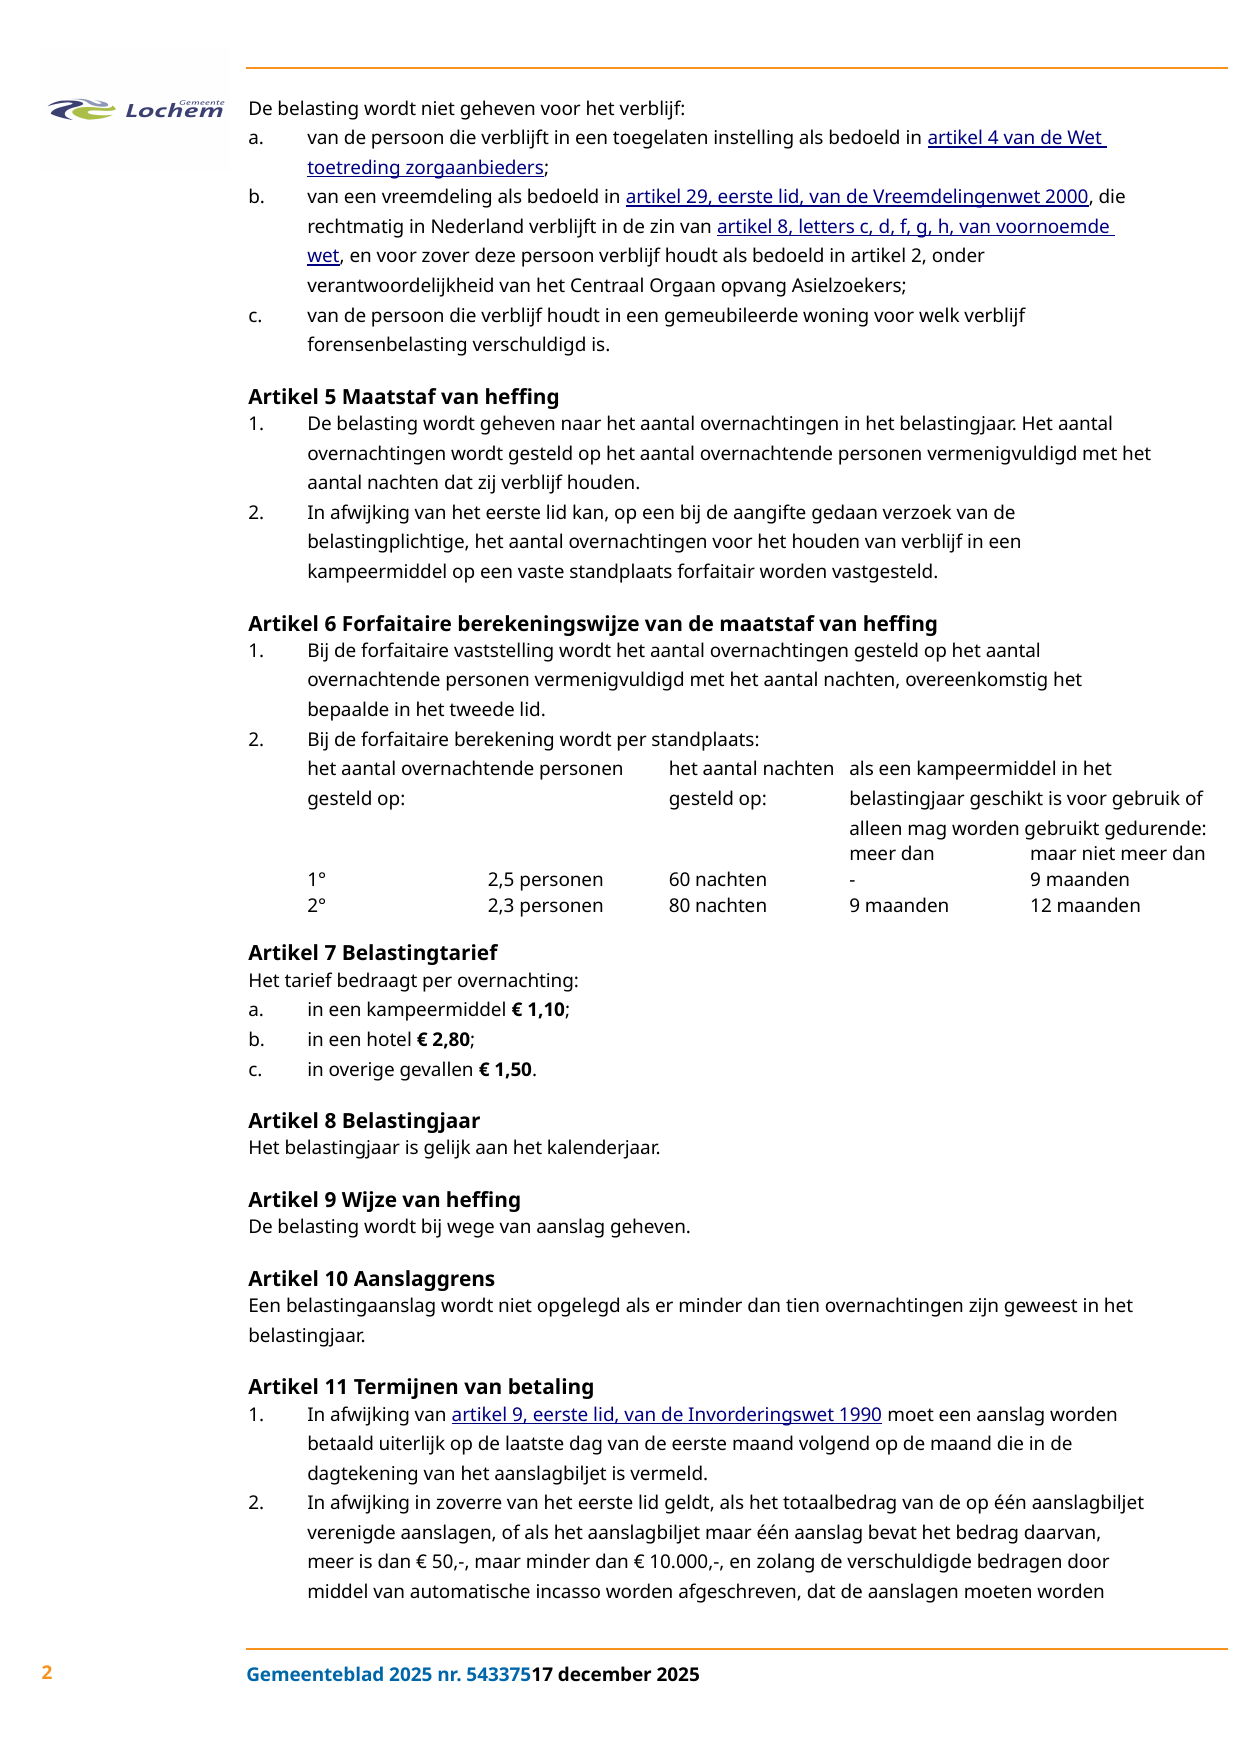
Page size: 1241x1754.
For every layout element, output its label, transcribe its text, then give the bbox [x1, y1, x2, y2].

list in een kampeermiddel € 1,10; [248, 997, 1152, 1022]
table_cell 9 maanden [849, 892, 1030, 918]
text Artikel 6 Forfaitaire berekeningswijze van de maatstaf van heffing [248, 609, 1152, 637]
table_cell maar niet meer dan [1030, 840, 1211, 866]
text De belasting wordt niet geheven voor het verblijf: [248, 95, 1152, 121]
list van een vreemdeling als bedoeld in artikel 29, eerste lid, van de Vreemdelingenwet 2000, die rechtmatig in Nederland verblijft in de zin van artikel 8, letters c, d, f, g, h, van voornoemde wet, en voor zover deze persoon verblijf houdt als bedoeld in artikel 2, onder verantwoordelijkheid van het Centraal Orgaan opvang Asielzoekers; [248, 183, 1152, 298]
table_cell 80 nachten [669, 892, 849, 918]
table_cell - [849, 866, 1030, 892]
table_header het aantal overnachtende personen gesteld op: [307, 756, 668, 866]
picture [41, 47, 231, 172]
table_cell 2° [307, 892, 488, 918]
list van de persoon die verblijf houdt in een gemeubileerde woning voor welk verblijf forensenbelasting verschuldigd is. [248, 302, 1152, 357]
text Een belastingaanslag wordt niet opgelegd als er minder dan tien overnachtingen zijn geweest in het belastingjaar. [248, 1292, 1152, 1348]
text Artikel 5 Maatstaf van heffing [248, 382, 1152, 410]
list In afwijking in zoverre van het eerste lid geldt, als het totaalbedrag van de op één aanslagbiljet verenigde aanslagen, of als het aanslagbiljet maar één aanslag bevat het bedrag daarvan, meer is dan € 50,-, maar minder dan € 10.000,-, en zolang de verschuldigde bedragen door middel van automatische incasso worden afgeschreven, dat de aanslagen moeten worden [248, 1489, 1152, 1604]
text Artikel 7 Belastingtarief [248, 938, 1152, 967]
list Bij de forfaitaire berekening wordt per standplaats: [248, 726, 1152, 752]
list In afwijking van artikel 9, eerste lid, van de Invorderingswet 1990 moet een aanslag worden betaald uiterlijk op de laatste dag van de eerste maand volgend op de maand die in de dagtekening van het aanslagbiljet is vermeld. [248, 1401, 1152, 1486]
text De belasting wordt bij wege van aanslag geheven. [248, 1213, 1152, 1239]
table_cell 2,3 personen [488, 892, 668, 918]
list Bij de forfaitaire vaststelling wordt het aantal overnachtingen gesteld op het aantal overnachtende personen vermenigvuldigd met het aantal nachten, overeenkomstig het bepaalde in het tweede lid. [248, 637, 1152, 722]
list in een hotel € 2,80; [248, 1026, 1152, 1052]
list van de persoon die verblijft in een toegelaten instelling als bedoeld in artikel 4 van de Wet toetreding zorgaanbieders; [248, 124, 1152, 180]
text Artikel 11 Termijnen van betaling [248, 1372, 1152, 1401]
text Artikel 9 Wijze van heffing [248, 1185, 1152, 1213]
text Artikel 8 Belastingjaar [248, 1106, 1152, 1134]
table_cell meer dan [849, 840, 1030, 866]
table_header als een kampeermiddel in het belastingjaar geschikt is voor gebruik of alleen mag worden gebruikt gedurende: [849, 756, 1211, 840]
table_cell 60 nachten [669, 866, 849, 892]
text Het belastingjaar is gelijk aan het kalenderjaar. [248, 1134, 1152, 1160]
table_cell 2,5 personen [488, 866, 668, 892]
table_cell 1° [307, 866, 488, 892]
table_cell 9 maanden [1030, 866, 1211, 892]
list De belasting wordt geheven naar het aantal overnachtingen in het belastingjaar. Het aantal overnachtingen wordt gesteld op het aantal overnachtende personen vermenigvuldigd met het aantal nachten dat zij verblijf houden. [248, 410, 1152, 495]
list In afwijking van het eerste lid kan, op een bij de aangifte gedaan verzoek van de belastingplichtige, het aantal overnachtingen voor het houden van verblijf in een kampeermiddel op een vaste standplaats forfaitair worden vastgesteld. [248, 499, 1152, 584]
text Het tarief bedraagt per overnachting: [248, 967, 1152, 993]
list in overige gevallen € 1,50. [248, 1056, 1152, 1081]
text Artikel 10 Aanslaggrens [248, 1264, 1152, 1292]
table_header het aantal nachten gesteld op: [669, 756, 849, 866]
table_cell 12 maanden [1030, 892, 1211, 918]
